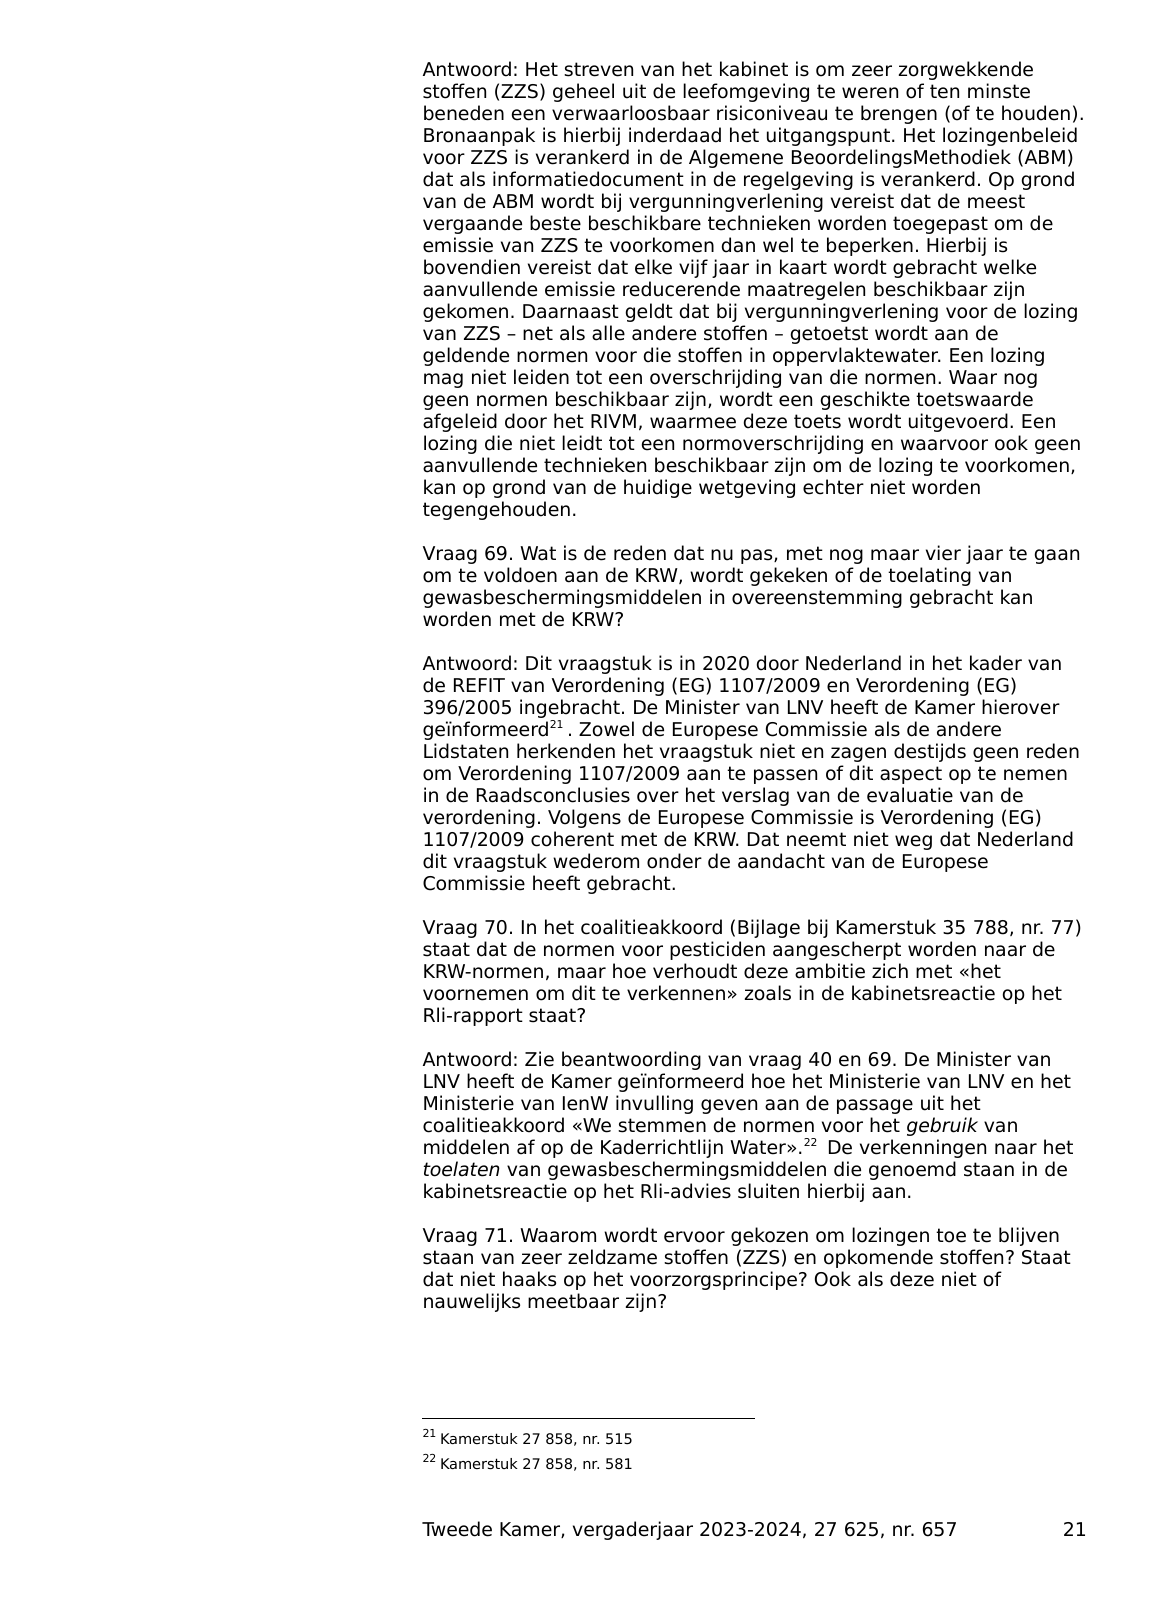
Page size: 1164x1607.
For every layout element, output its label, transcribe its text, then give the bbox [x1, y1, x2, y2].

text Kamerstuk 27 858, nr. 581 [422, 1452, 1087, 1474]
text Antwoord: Dit vraagstuk is in 2020 door Nederland in het kader van de REFIT van Verordening (EG) 1107/2009 en Verordening (EG) 396/2005 ingebracht. De Minister van LNV heeft de Kamer hierover geïnformeerd. Zowel de Europese Commissie als de andere Lidstaten herkenden het vraagstuk niet en zagen destijds geen reden om Verordening 1107/2009 aan te passen of dit aspect op te nemen in de Raadsconclusies over het verslag van de evaluatie van de verordening. Volgens de Europese Commissie is Verordening (EG) 1107/2009 coherent met de KRW. Dat neemt niet weg dat Nederland dit vraagstuk wederom onder de aandacht van de Europese Commissie heeft gebracht. [422, 653, 1087, 895]
text Antwoord: Zie beantwoording van vraag 40 en 69. De Minister van LNV heeft de Kamer geïnformeerd hoe het Ministerie van LNV en het Ministerie van IenW invulling geven aan de passage uit het coalitieakkoord «We stemmen de normen voor het gebruik van middelen af op de Kaderrichtlijn Water». De verkenningen naar het toelaten van gewasbeschermingsmiddelen die genoemd staan in de kabinetsreactie op het Rli-advies sluiten hierbij aan. [422, 1049, 1087, 1203]
text Antwoord: Het streven van het kabinet is om zeer zorgwekkende stoffen (ZZS) geheel uit de leefomgeving te weren of ten minste beneden een verwaarloosbaar risiconiveau te brengen (of te houden). Bronaanpak is hierbij inderdaad het uitgangspunt. Het lozingenbeleid voor ZZS is verankerd in de Algemene BeoordelingsMethodiek (ABM) dat als informatiedocument in de regelgeving is verankerd. Op grond van de ABM wordt bij vergunningverlening vereist dat de meest vergaande beste beschikbare technieken worden toegepast om de emissie van ZZS te voorkomen dan wel te beperken. Hierbij is bovendien vereist dat elke vijf jaar in kaart wordt gebracht welke aanvullende emissie reducerende maatregelen beschikbaar zijn gekomen. Daarnaast geldt dat bij vergunningverlening voor de lozing van ZZS – net als alle andere stoffen – getoetst wordt aan de geldende normen voor die stoffen in oppervlaktewater. Een lozing mag niet leiden tot een overschrijding van die normen. Waar nog geen normen beschikbaar zijn, wordt een geschikte toetswaarde afgeleid door het RIVM, waarmee deze toets wordt uitgevoerd. Een lozing die niet leidt tot een normoverschrijding en waarvoor ook geen aanvullende technieken beschikbaar zijn om de lozing te voorkomen, kan op grond van de huidige wetgeving echter niet worden tegengehouden. [422, 59, 1087, 521]
text Kamerstuk 27 858, nr. 515 [422, 1427, 1087, 1449]
text Vraag 69. Wat is de reden dat nu pas, met nog maar vier jaar te gaan om te voldoen aan de KRW, wordt gekeken of de toelating van gewasbeschermingsmiddelen in overeenstemming gebracht kan worden met de KRW? [422, 543, 1087, 631]
text Vraag 70. In het coalitieakkoord (Bijlage bij Kamerstuk 35 788, nr. 77) staat dat de normen voor pesticiden aangescherpt worden naar de KRW-normen, maar hoe verhoudt deze ambitie zich met «het voornemen om dit te verkennen» zoals in de kabinetsreactie op het Rli-rapport staat? [422, 917, 1087, 1027]
text Vraag 71. Waarom wordt ervoor gekozen om lozingen toe te blijven staan van zeer zeldzame stoffen (ZZS) en opkomende stoffen? Staat dat niet haaks op het voorzorgsprincipe? Ook als deze niet of nauwelijks meetbaar zijn? [422, 1225, 1087, 1313]
